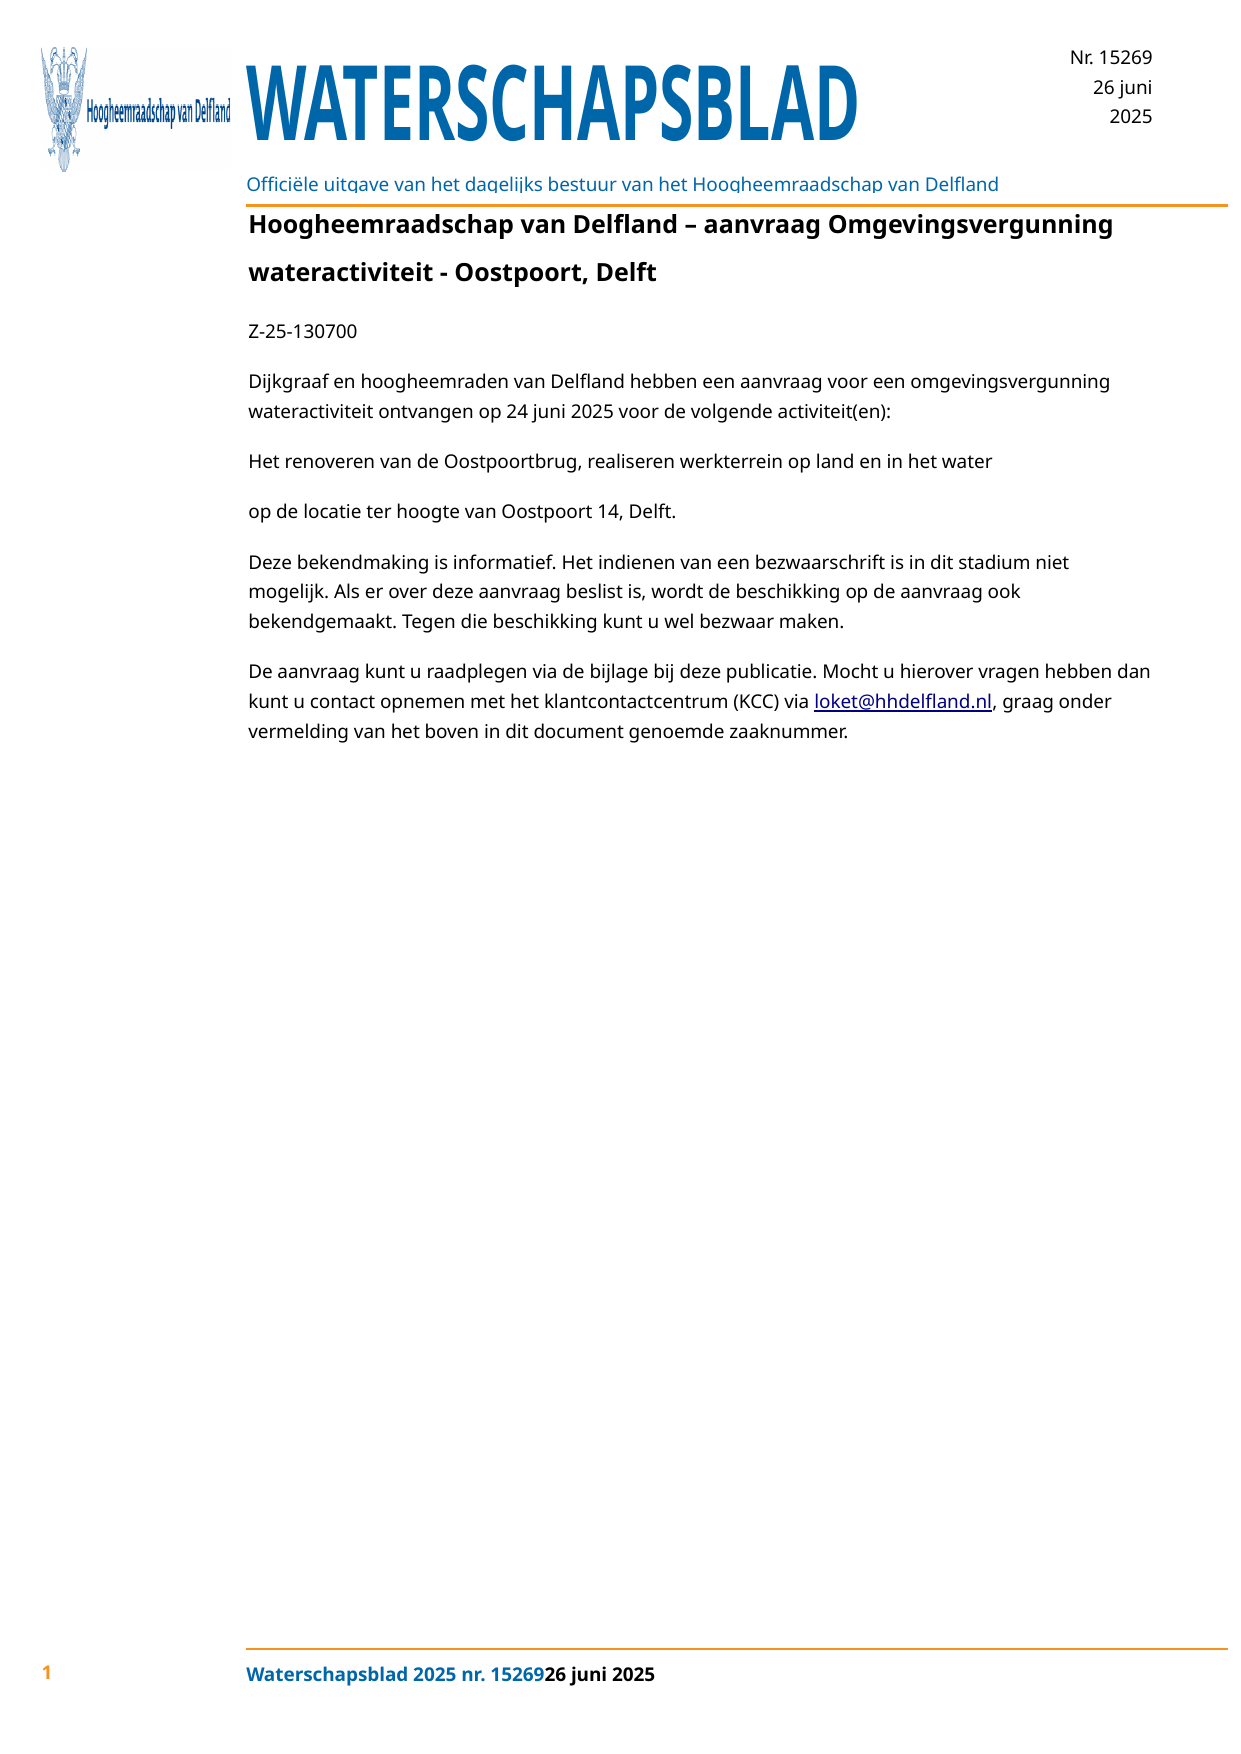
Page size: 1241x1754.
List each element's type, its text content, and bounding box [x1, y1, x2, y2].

text Dijkgraaf en hoogheemraden van Delfland hebben een aanvraag voor een omgevingsvergunning wateractiviteit ontvangen op 24 juni 2025 voor de volgende activiteit(en): [248, 368, 1152, 424]
text Z-25-130700 [248, 318, 1152, 344]
text Het renoveren van de Oostpoortbrug, realiseren werkterrein op land en in het water [248, 448, 1152, 474]
picture [41, 47, 231, 172]
text Deze bekendmaking is informatief. Het indienen van een bezwaarschrift is in dit stadium niet mogelijk. Als er over deze aanvraag beslist is, wordt de beschikking op de aanvraag ook bekendgemaakt. Tegen die beschikking kunt u wel bezwaar maken. [248, 549, 1152, 634]
text op de locatie ter hoogte van Oostpoort 14, Delft. [248, 499, 1152, 524]
text Hoogheemraadschap van Delfland – aanvraag Omgevingsvergunning wateractiviteit - Oostpoort, Delft [248, 207, 1152, 288]
text De aanvraag kunt u raadplegen via de bijlage bij deze publicatie. Mocht u hierover vragen hebben dan kunt u contact opnemen met het klantcontactcentrum (KCC) via loket@hhdelfland.nl, graag onder vermelding van het boven in dit document genoemde zaaknummer. [248, 659, 1152, 744]
